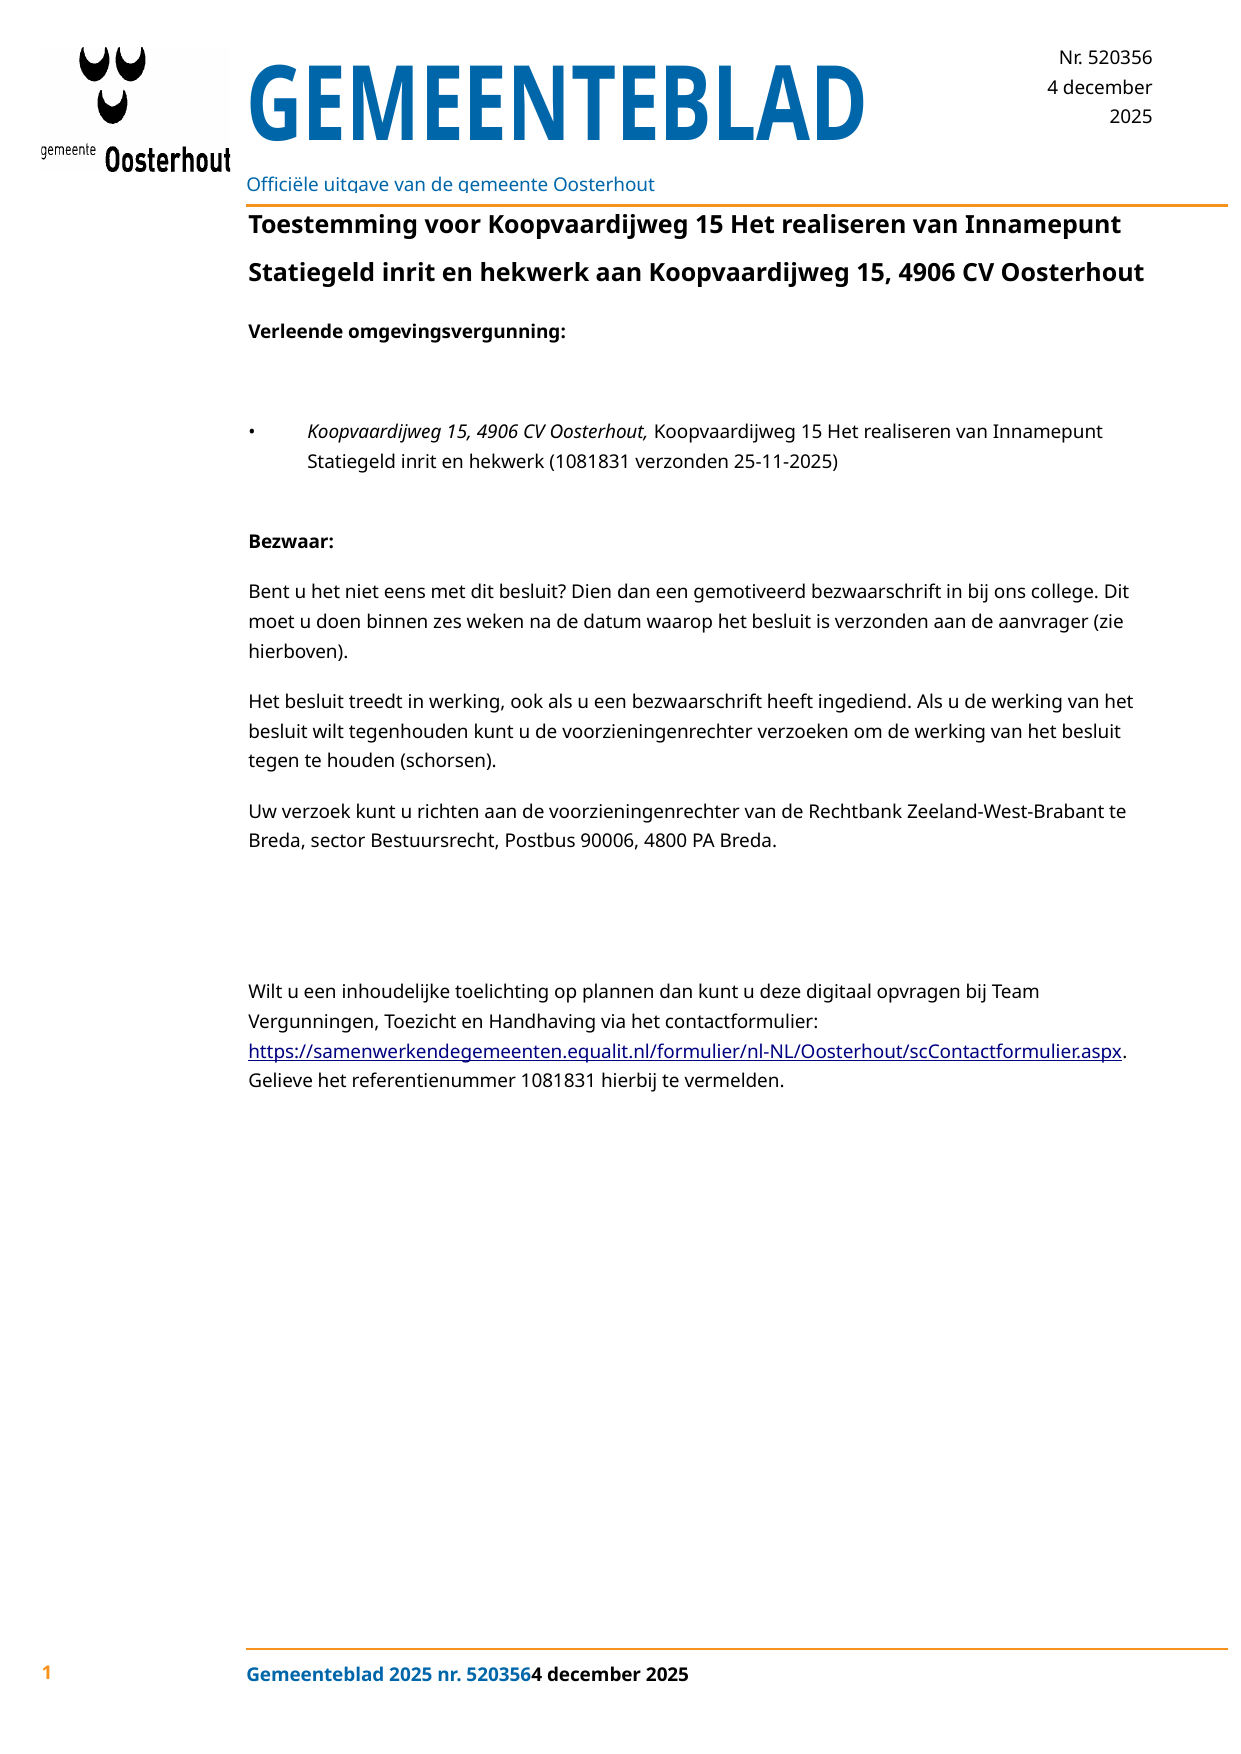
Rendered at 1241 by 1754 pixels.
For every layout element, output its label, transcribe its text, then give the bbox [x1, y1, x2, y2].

picture [41, 47, 231, 172]
text Bezwaar: [248, 528, 1152, 554]
text Uw verzoek kunt u richten aan de voorzieningenrechter van de Rechtbank Zeeland-West-Brabant te Breda, sector Bestuursrecht, Postbus 90006, 4800 PA Breda. [248, 798, 1152, 853]
text Toestemming voor Koopvaardijweg 15 Het realiseren van Innamepunt Statiegeld inrit en hekwerk aan Koopvaardijweg 15, 4906 CV Oosterhout [248, 207, 1152, 288]
list Koopvaardijweg 15, 4906 CV Oosterhout, Koopvaardijweg 15 Het realiseren van Innamepunt Statiegeld inrit en hekwerk (1081831 verzonden 25-11-2025) [248, 419, 1152, 474]
text Bent u het niet eens met dit besluit? Dien dan een gemotiveerd bezwaarschrift in bij ons college. Dit moet u doen binnen zes weken na de datum waarop het besluit is verzonden aan de aanvrager (zie hierboven). [248, 579, 1152, 664]
text Wilt u een inhoudelijke toelichting op plannen dan kunt u deze digitaal opvragen bij Team Vergunningen, Toezicht en Handhaving via het contactformulier: https://samenwerkendegemeenten.equalit.nl/formulier/nl-NL/Oosterhout/scContactformulier.aspx. Gelieve het referentienummer 1081831 hierbij te vermelden. [248, 979, 1152, 1093]
text Verleende omgevingsvergunning: [248, 318, 1152, 344]
text Het besluit treedt in werking, ook als u een bezwaarschrift heeft ingediend. Als u de werking van het besluit wilt tegenhouden kunt u de voorzieningenrechter verzoeken om de werking van het besluit tegen te houden (schorsen). [248, 688, 1152, 773]
